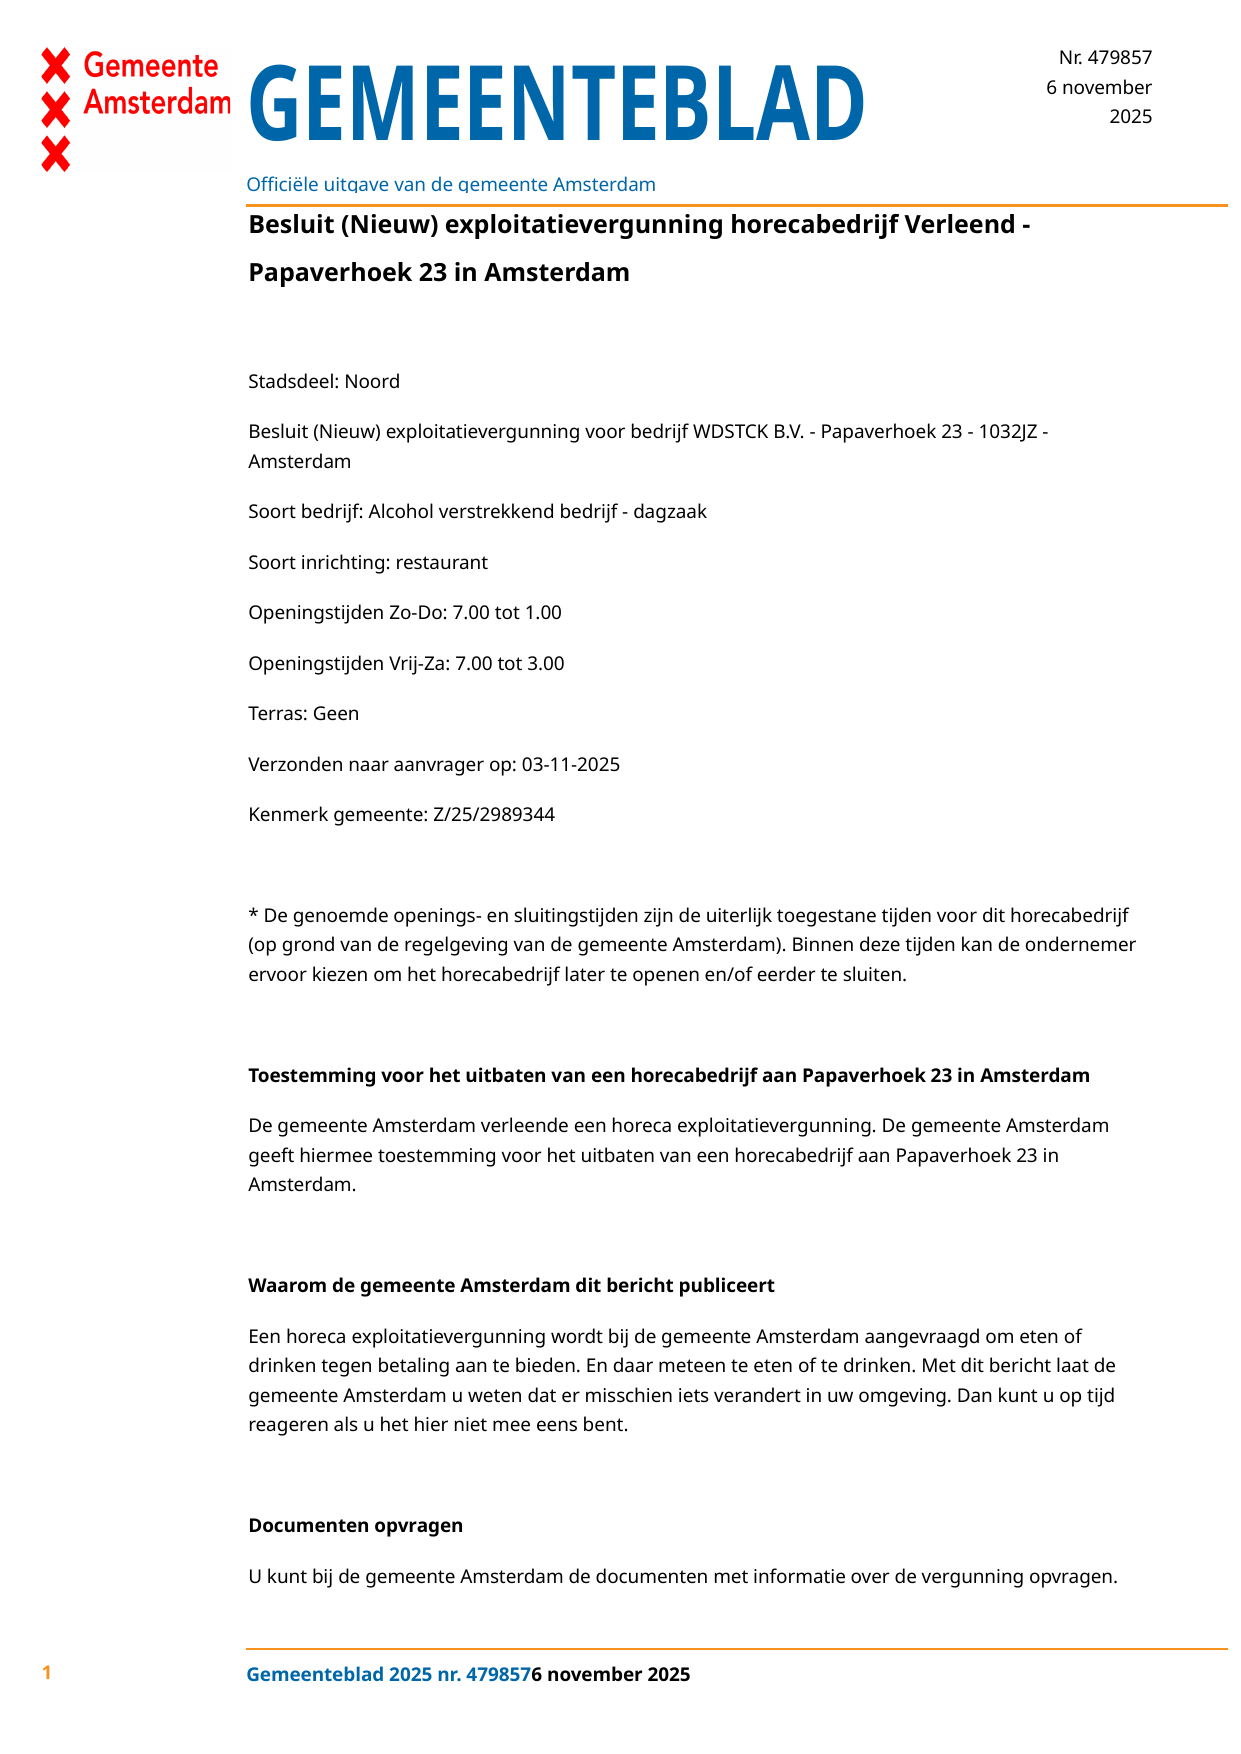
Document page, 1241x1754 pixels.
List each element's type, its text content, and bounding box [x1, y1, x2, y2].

text Openingstijden Zo-Do: 7.00 tot 1.00 [248, 599, 1152, 625]
text Verzonden naar aanvrager op: 03-11-2025 [248, 751, 1152, 777]
text Een horeca exploitatievergunning wordt bij de gemeente Amsterdam aangevraagd om eten of drinken tegen betaling aan te bieden. En daar meteen te eten of te drinken. Met dit bericht laat de gemeente Amsterdam u weten dat er misschien iets verandert in uw omgeving. Dan kunt u op tijd reageren als u het hier niet mee eens bent. [248, 1323, 1152, 1437]
text Soort bedrijf: Alcohol verstrekkend bedrijf - dagzaak [248, 499, 1152, 524]
text Besluit (Nieuw) exploitatievergunning voor bedrijf WDSTCK B.V. - Papaverhoek 23 - 1032JZ - Amsterdam [248, 419, 1152, 474]
text Documenten opvragen [248, 1512, 1152, 1538]
text Kenmerk gemeente: Z/25/2989344 [248, 801, 1152, 827]
text Waarom de gemeente Amsterdam dit bericht publiceert [248, 1272, 1152, 1298]
text * De genoemde openings- en sluitingstijden zijn de uiterlijk toegestane tijden voor dit horecabedrijf (op grond van de regelgeving van de gemeente Amsterdam). Binnen deze tijden kan de ondernemer ervoor kiezen om het horecabedrijf later te openen en/of eerder te sluiten. [248, 902, 1152, 987]
text De gemeente Amsterdam verleende een horeca exploitatievergunning. De gemeente Amsterdam geeft hiermee toestemming voor het uitbaten van een horecabedrijf aan Papaverhoek 23 in Amsterdam. [248, 1112, 1152, 1197]
text Stadsdeel: Noord [248, 368, 1152, 394]
text Openingstijden Vrij-Za: 7.00 tot 3.00 [248, 650, 1152, 676]
text Terras: Geen [248, 700, 1152, 726]
text Toestemming voor het uitbaten van een horecabedrijf aan Papaverhoek 23 in Amsterdam [248, 1062, 1152, 1088]
text Soort inrichting: restaurant [248, 549, 1152, 575]
text U kunt bij de gemeente Amsterdam de documenten met informatie over de vergunning opvragen. [248, 1563, 1152, 1589]
picture [41, 47, 231, 172]
text Besluit (Nieuw) exploitatievergunning horecabedrijf Verleend - Papaverhoek 23 in Amsterdam [248, 207, 1152, 288]
